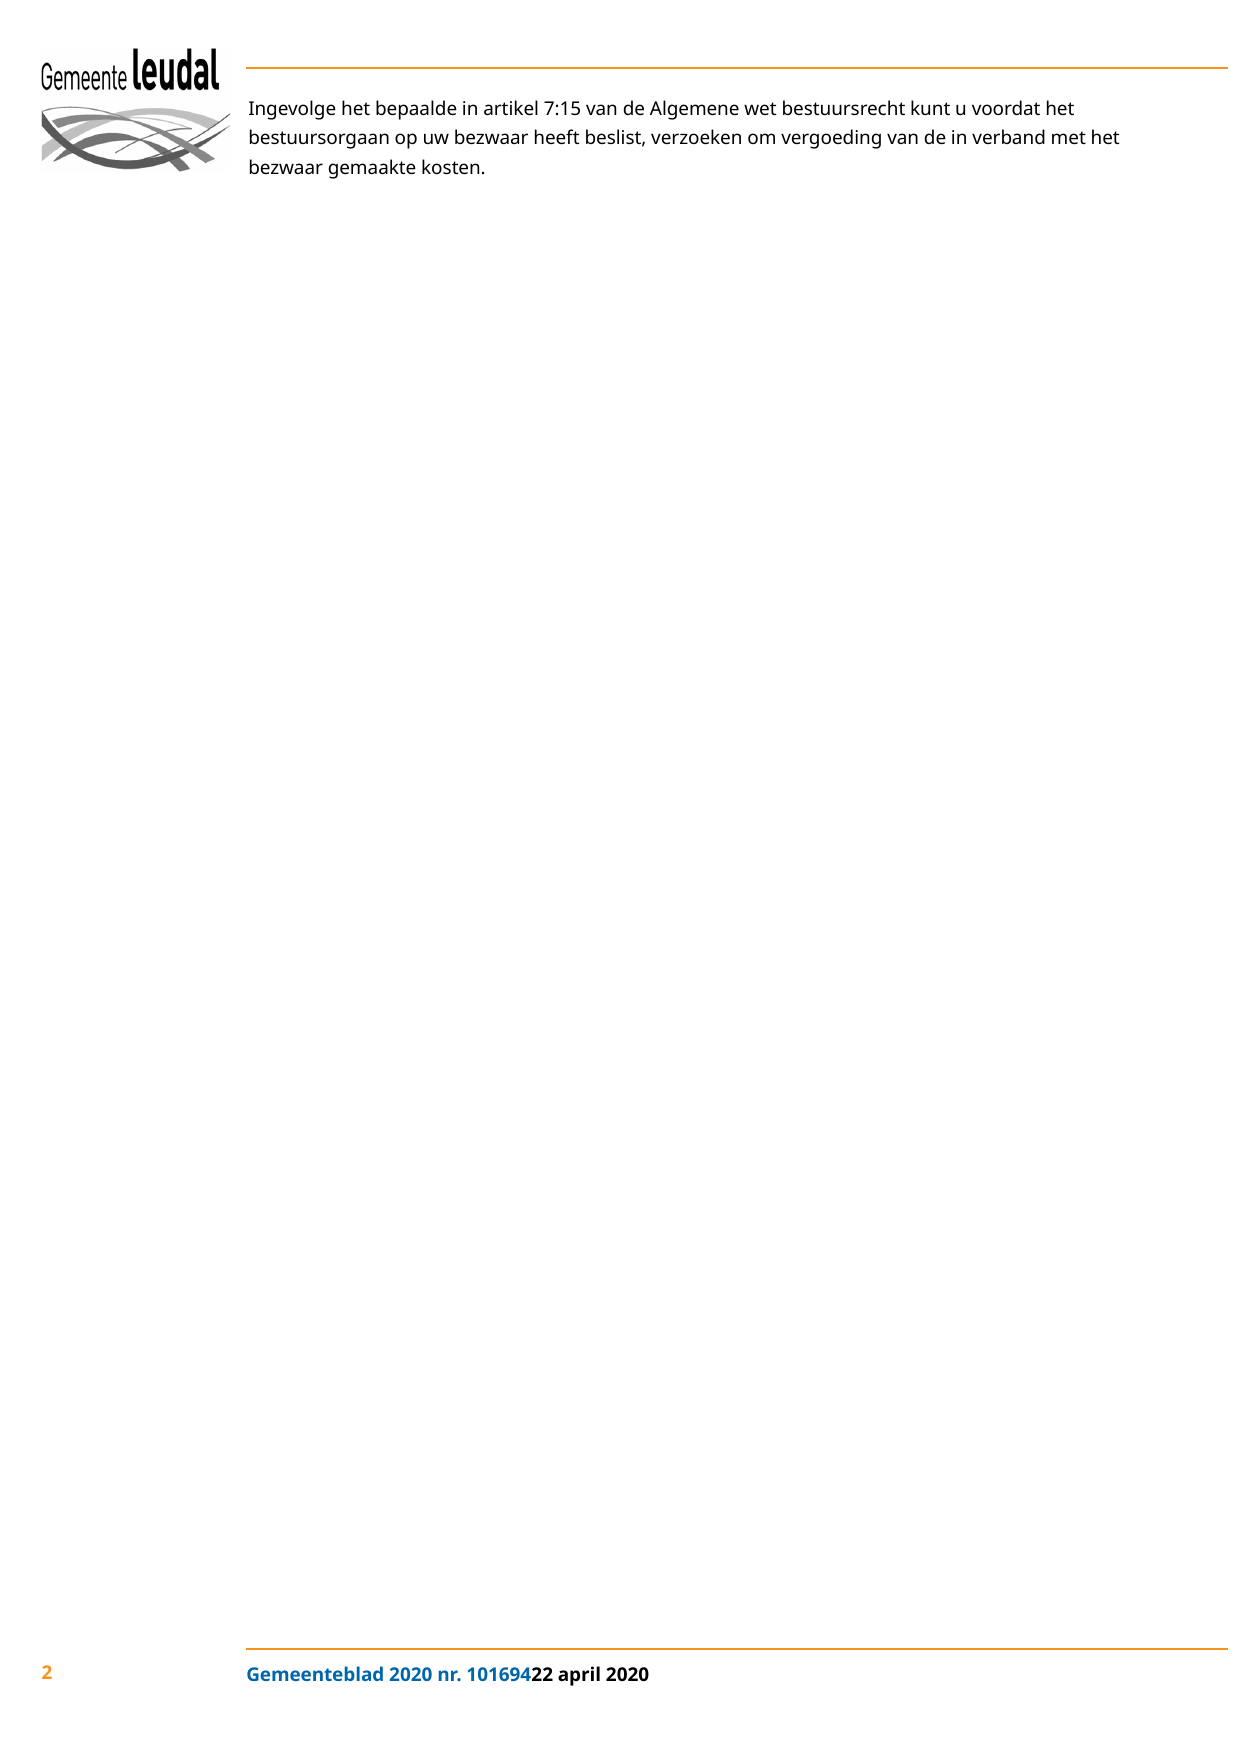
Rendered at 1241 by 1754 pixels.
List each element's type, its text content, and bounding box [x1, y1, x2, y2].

picture [41, 47, 231, 172]
text Ingevolge het bepaalde in artikel 7:15 van de Algemene wet bestuursrecht kunt u voordat het bestuursorgaan op uw bezwaar heeft beslist, verzoeken om vergoeding van de in verband met het bezwaar gemaakte kosten. [248, 95, 1152, 180]
